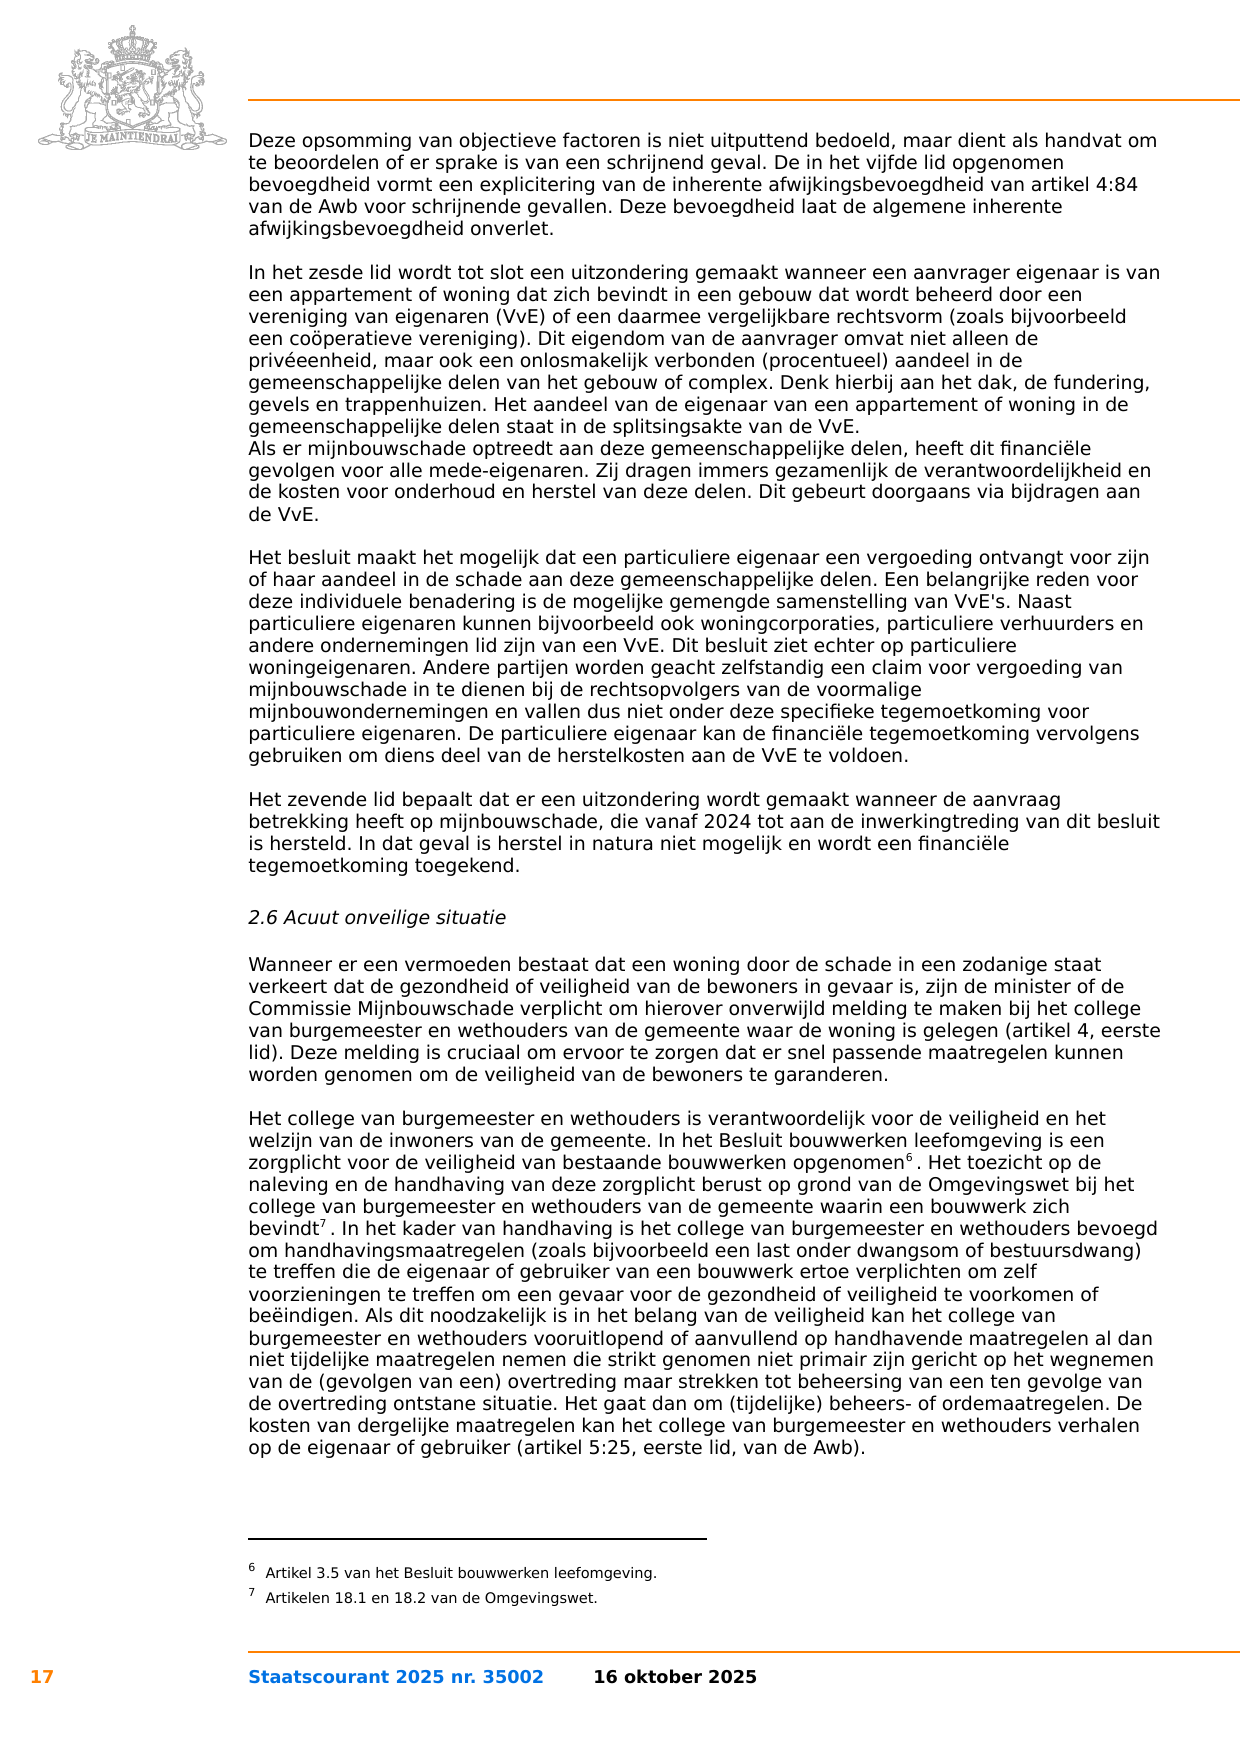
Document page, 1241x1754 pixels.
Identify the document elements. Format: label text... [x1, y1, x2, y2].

text Deze opsomming van objectieve factoren is niet uitputtend bedoeld, maar dient als handvat om te beoordelen of er sprake is van een schrijnend geval. De in het vijfde lid opgenomen bevoegdheid vormt een explicitering van de inherente afwijkingsbevoegdheid van artikel 4:84 van de Awb voor schrijnende gevallen. Deze bevoegdheid laat de algemene inherente afwijkingsbevoegdheid onverlet. [248, 130, 1163, 240]
text In het zesde lid wordt tot slot een uitzondering gemaakt wanneer een aanvrager eigenaar is van een appartement of woning dat zich bevindt in een gebouw dat wordt beheerd door een vereniging van eigenaren (VvE) of een daarmee vergelijkbare rechtsvorm (zoals bijvoorbeeld een coöperatieve vereniging). Dit eigendom van de aanvrager omvat niet alleen de privéeenheid, maar ook een onlosmakelijk verbonden (procentueel) aandeel in de gemeenschappelijke delen van het gebouw of complex. Denk hierbij aan het dak, de fundering, gevels en trappenhuizen. Het aandeel van de eigenaar van een appartement of woning in de gemeenschappelijke delen staat in de splitsingsakte van de VvE. [248, 262, 1163, 437]
text Het college van burgemeester en wethouders is verantwoordelijk voor de veiligheid en het welzijn van de inwoners van de gemeente. In het Besluit bouwwerken leefomgeving is een zorgplicht voor de veiligheid van bestaande bouwwerken opgenomen. Het toezicht op de naleving en de handhaving van deze zorgplicht berust op grond van de Omgevingswet bij het college van burgemeester en wethouders van de gemeente waarin een bouwwerk zich bevindt. In het kader van handhaving is het college van burgemeester en wethouders bevoegd om handhavingsmaatregelen (zoals bijvoorbeeld een last onder dwangsom of bestuursdwang) te treffen die de eigenaar of gebruiker van een bouwwerk ertoe verplichten om zelf voorzieningen te treffen om een gevaar voor de gezondheid of veiligheid te voorkomen of beëindigen. Als dit noodzakelijk is in het belang van de veiligheid kan het college van burgemeester en wethouders vooruitlopend of aanvullend op handhavende maatregelen al dan niet tijdelijke maatregelen nemen die strikt genomen niet primair zijn gericht op het wegnemen van de (gevolgen van een) overtreding maar strekken tot beheersing van een ten gevolge van de overtreding ontstane situatie. Het gaat dan om (tijdelijke) beheers- of ordemaatregelen. De kosten van dergelijke maatregelen kan het college van burgemeester en wethouders verhalen op de eigenaar of gebruiker (artikel 5:25, eerste lid, van de Awb). [248, 1108, 1163, 1459]
subtitle 2.6 Acuut onveilige situatie [248, 907, 1163, 929]
text Het besluit maakt het mogelijk dat een particuliere eigenaar een vergoeding ontvangt voor zijn of haar aandeel in de schade aan deze gemeenschappelijke delen. Een belangrijke reden voor deze individuele benadering is de mogelijke gemengde samenstelling van VvE's. Naast particuliere eigenaren kunnen bijvoorbeeld ook woningcorporaties, particuliere verhuurders en andere ondernemingen lid zijn van een VvE. Dit besluit ziet echter op particuliere woningeigenaren. Andere partijen worden geacht zelfstandig een claim voor vergoeding van mijnbouwschade in te dienen bij de rechtsopvolgers van de voormalige mijnbouwondernemingen en vallen dus niet onder deze specifieke tegemoetkoming voor particuliere eigenaren. De particuliere eigenaar kan de financiële tegemoetkoming vervolgens gebruiken om diens deel van de herstelkosten aan de VvE te voldoen. [248, 547, 1163, 767]
text Artikelen 18.1 en 18.2 van de Omgevingswet. [248, 1586, 1163, 1608]
text Artikel 3.5 van het Besluit bouwwerken leefomgeving. [248, 1561, 1163, 1583]
text Als er mijnbouwschade optreedt aan deze gemeenschappelijke delen, heeft dit financiële gevolgen voor alle mede-eigenaren. Zij dragen immers gezamenlijk de verantwoordelijkheid en de kosten voor onderhoud en herstel van deze delen. Dit gebeurt doorgaans via bijdragen aan de VvE. [248, 437, 1163, 525]
text Wanneer er een vermoeden bestaat dat een woning door de schade in een zodanige staat verkeert dat de gezondheid of veiligheid van de bewoners in gevaar is, zijn de minister of de Commissie Mijnbouwschade verplicht om hierover onverwijld melding te maken bij het college van burgemeester en wethouders van de gemeente waar de woning is gelegen (artikel 4, eerste lid). Deze melding is cruciaal om ervoor te zorgen dat er snel passende maatregelen kunnen worden genomen om de veiligheid van de bewoners te garanderen. [248, 954, 1163, 1086]
picture [38, 25, 227, 150]
text Het zevende lid bepaalt dat er een uitzondering wordt gemaakt wanneer de aanvraag betrekking heeft op mijnbouwschade, die vanaf 2024 tot aan de inwerkingtreding van dit besluit is hersteld. In dat geval is herstel in natura niet mogelijk en wordt een financiële tegemoetkoming toegekend. [248, 789, 1163, 877]
